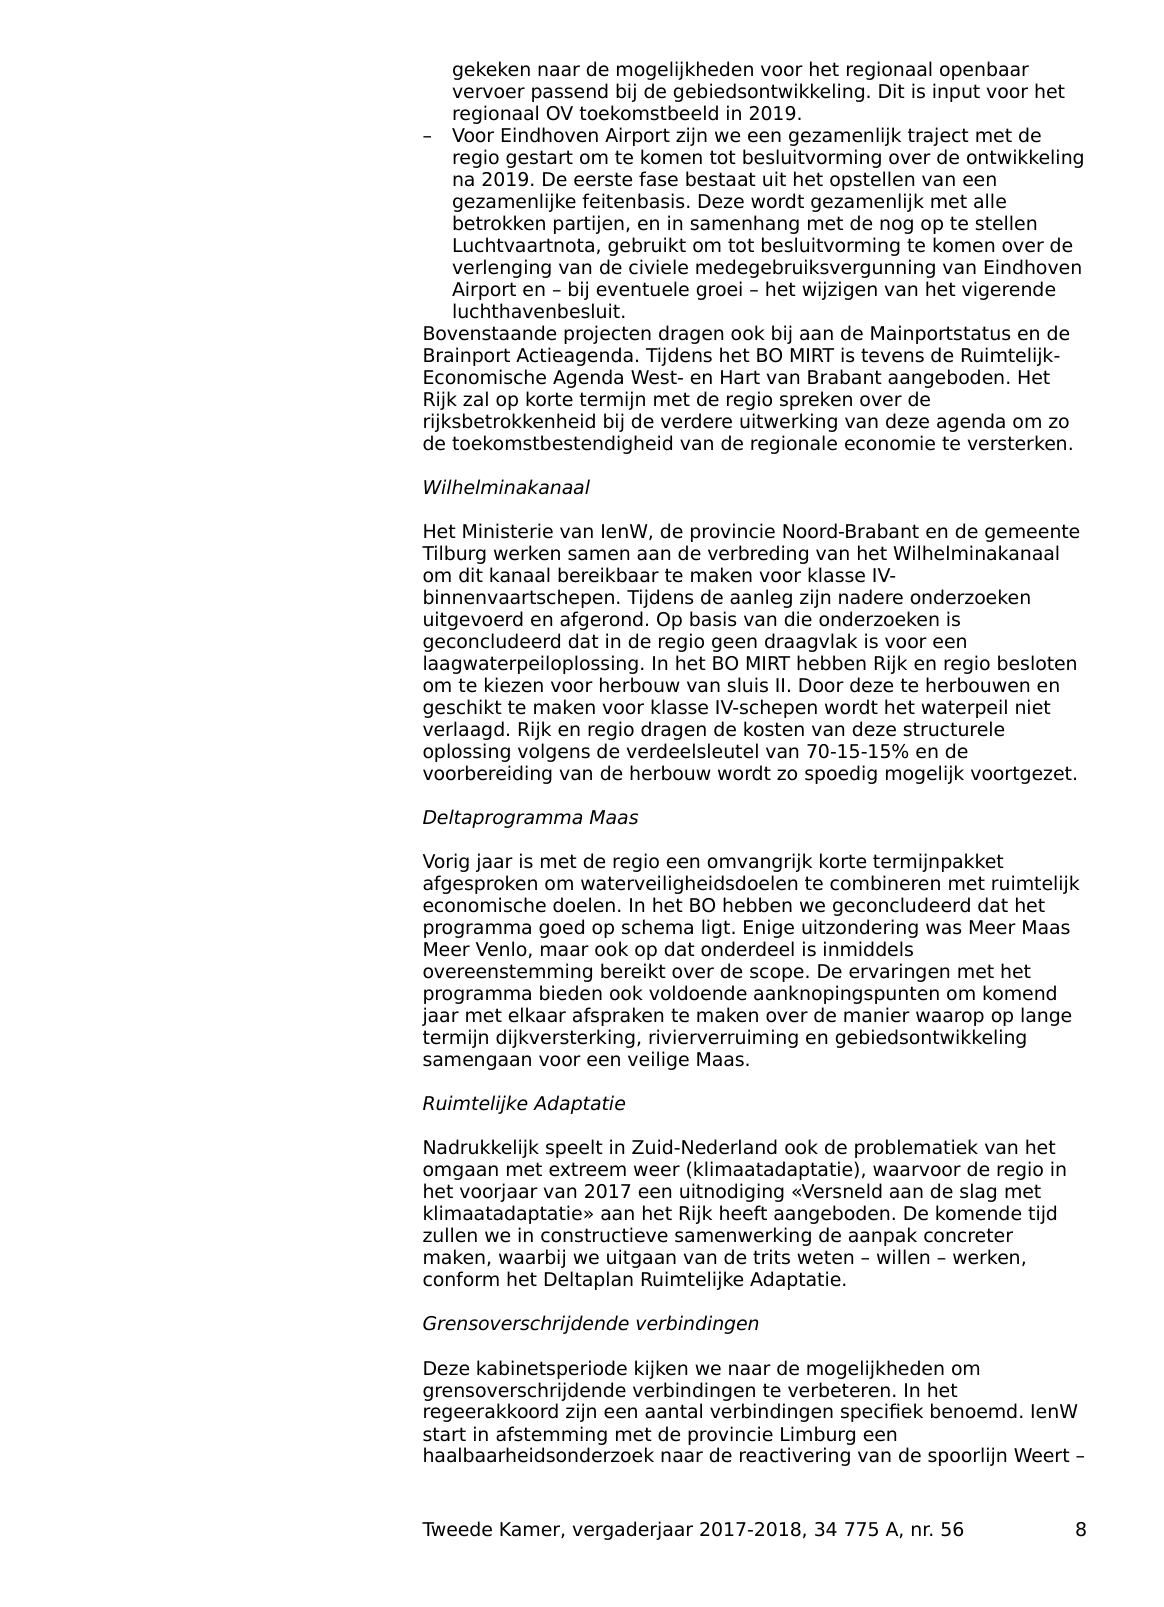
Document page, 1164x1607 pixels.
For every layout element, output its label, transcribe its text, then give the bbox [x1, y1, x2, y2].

text gekeken naar de mogelijkheden voor het regionaal openbaar vervoer passend bij de gebiedsontwikkeling. Dit is input voor het regionaal OV toekomstbeeld in 2019. [422, 59, 1087, 125]
text Vorig jaar is met de regio een omvangrijk korte termijnpakket afgesproken om waterveiligheidsdoelen te combineren met ruimtelijk economische doelen. In het BO hebben we geconcludeerd dat het programma goed op schema ligt. Enige uitzondering was Meer Maas Meer Venlo, maar ook op dat onderdeel is inmiddels overeenstemming bereikt over de scope. De ervaringen met het programma bieden ook voldoende aanknopingspunten om komend jaar met elkaar afspraken te maken over de manier waarop op lange termijn dijkversterking, rivierverruiming en gebiedsontwikkeling samengaan voor een veilige Maas. [422, 851, 1087, 1071]
text Nadrukkelijk speelt in Zuid-Nederland ook de problematiek van het omgaan met extreem weer (klimaatadaptatie), waarvoor de regio in het voorjaar van 2017 een uitnodiging «Versneld aan de slag met klimaatadaptatie» aan het Rijk heeft aangeboden. De komende tijd zullen we in constructieve samenwerking de aanpak concreter maken, waarbij we uitgaan van de trits weten – willen – werken, conform het Deltaplan Ruimtelijke Adaptatie. [422, 1137, 1087, 1291]
subtitle Grensoverschrijdende verbindingen [422, 1313, 1087, 1335]
text Het Ministerie van IenW, de provincie Noord-Brabant en de gemeente Tilburg werken samen aan de verbreding van het Wilhelminakanaal om dit kanaal bereikbaar te maken voor klasse IV-binnenvaartschepen. Tijdens de aanleg zijn nadere onderzoeken uitgevoerd en afgerond. Op basis van die onderzoeken is geconcludeerd dat in de regio geen draagvlak is voor een laagwaterpeiloplossing. In het BO MIRT hebben Rijk en regio besloten om te kiezen voor herbouw van sluis II. Door deze te herbouwen en geschikt te maken voor klasse IV-schepen wordt het waterpeil niet verlaagd. Rijk en regio dragen de kosten van deze structurele oplossing volgens de verdeelsleutel van 70-15-15% en de voorbereiding van de herbouw wordt zo spoedig mogelijk voortgezet. [422, 521, 1087, 785]
text Bovenstaande projecten dragen ook bij aan de Mainportstatus en de Brainport Actieagenda. Tijdens het BO MIRT is tevens de Ruimtelijk-Economische Agenda West- en Hart van Brabant aangeboden. Het Rijk zal op korte termijn met de regio spreken over de rijksbetrokkenheid bij de verdere uitwerking van deze agenda om zo de toekomstbestendigheid van de regionale economie te versterken. [422, 323, 1087, 455]
subtitle Wilhelminakanaal [422, 477, 1087, 499]
subtitle Ruimtelijke Adaptatie [422, 1093, 1087, 1115]
text – Voor Eindhoven Airport zijn we een gezamenlijk traject met de regio gestart om te komen tot besluitvorming over de ontwikkeling na 2019. De eerste fase bestaat uit het opstellen van een gezamenlijke feitenbasis. Deze wordt gezamenlijk met alle betrokken partijen, en in samenhang met de nog op te stellen Luchtvaartnota, gebruikt om tot besluitvorming te komen over de verlenging van de civiele medegebruiksvergunning van Eindhoven Airport en – bij eventuele groei – het wijzigen van het vigerende luchthavenbesluit. [422, 125, 1087, 323]
text Deze kabinetsperiode kijken we naar de mogelijkheden om grensoverschrijdende verbindingen te verbeteren. In het regeerakkoord zijn een aantal verbindingen specifiek benoemd. IenW start in afstemming met de provincie Limburg een haalbaarheidsonderzoek naar de reactivering van de spoorlijn Weert – [422, 1357, 1087, 1467]
subtitle Deltaprogramma Maas [422, 807, 1087, 829]
